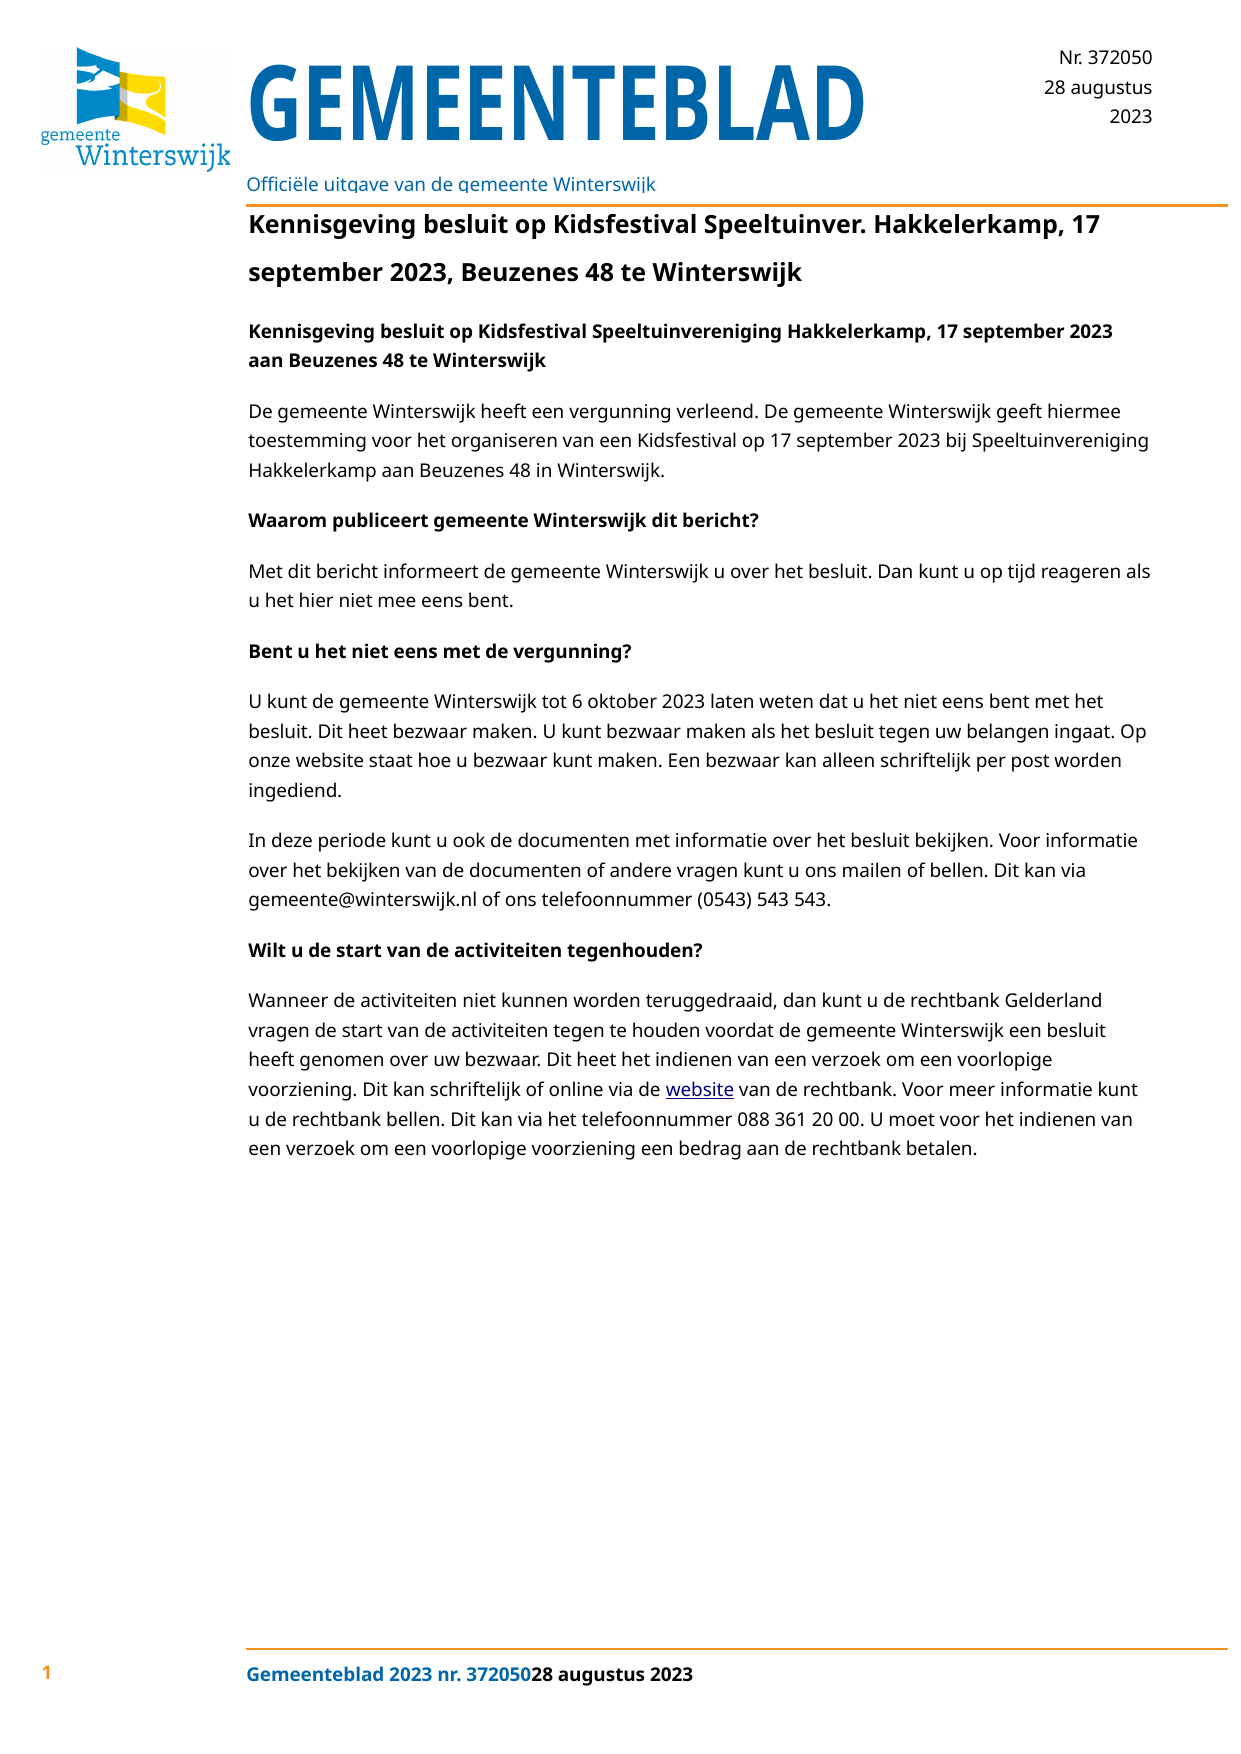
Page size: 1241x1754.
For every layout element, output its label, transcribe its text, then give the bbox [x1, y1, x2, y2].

text Kennisgeving besluit op Kidsfestival Speeltuinver. Hakkelerkamp, 17 september 2023, Beuzenes 48 te Winterswijk [248, 207, 1152, 288]
text Wanneer de activiteiten niet kunnen worden teruggedraaid, dan kunt u de rechtbank Gelderland vragen de start van de activiteiten tegen te houden voordat de gemeente Winterswijk een besluit heeft genomen over uw bezwaar. Dit heet het indienen van een verzoek om een voorlopige voorziening. Dit kan schriftelijk of online via de website van de rechtbank. Voor meer informatie kunt u de rechtbank bellen. Dit kan via het telefoonnummer 088 361 20 00. U moet voor het indienen van een verzoek om een voorlopige voorziening een bedrag aan de rechtbank betalen. [248, 987, 1152, 1161]
text In deze periode kunt u ook de documenten met informatie over het besluit bekijken. Voor informatie over het bekijken van de documenten of andere vragen kunt u ons mailen of bellen. Dit kan via gemeente@winterswijk.nl of ons telefoonnummer (0543) 543 543. [248, 827, 1152, 912]
text Met dit bericht informeert de gemeente Winterswijk u over het besluit. Dan kunt u op tijd reageren als u het hier niet mee eens bent. [248, 558, 1152, 613]
text U kunt de gemeente Winterswijk tot 6 oktober 2023 laten weten dat u het niet eens bent met het besluit. Dit heet bezwaar maken. U kunt bezwaar maken als het besluit tegen uw belangen ingaat. Op onze website staat hoe u bezwaar kunt maken. Een bezwaar kan alleen schriftelijk per post worden ingediend. [248, 688, 1152, 803]
picture [41, 47, 231, 172]
picture [225, 153, 231, 162]
text De gemeente Winterswijk heeft een vergunning verleend. De gemeente Winterswijk geeft hiermee toestemming voor het organiseren van een Kidsfestival op 17 september 2023 bij Speeltuinvereniging Hakkelerkamp aan Beuzenes 48 in Winterswijk. [248, 398, 1152, 483]
text Bent u het niet eens met de vergunning? [248, 638, 1152, 664]
text Kennisgeving besluit op Kidsfestival Speeltuinvereniging Hakkelerkamp, 17 september 2023 aan Beuzenes 48 te Winterswijk [248, 318, 1152, 373]
text Waarom publiceert gemeente Winterswijk dit bericht? [248, 507, 1152, 533]
text Wilt u de start van de activiteiten tegenhouden? [248, 937, 1152, 963]
